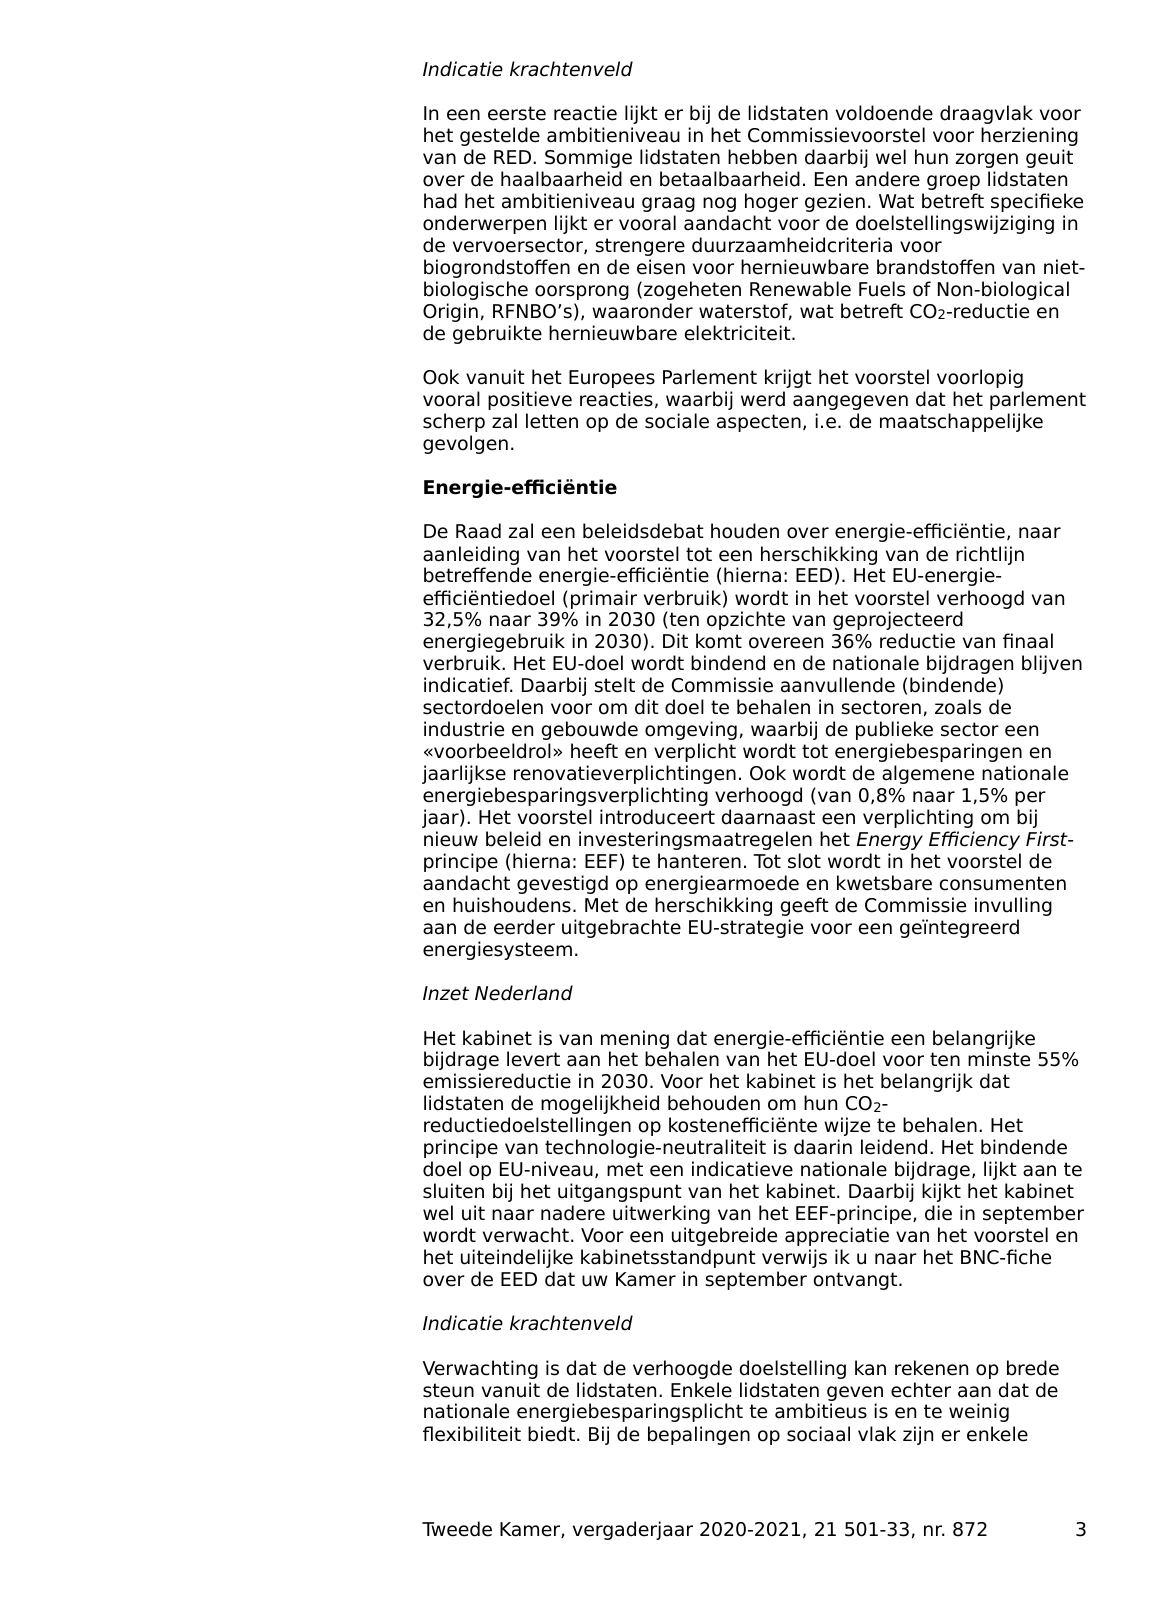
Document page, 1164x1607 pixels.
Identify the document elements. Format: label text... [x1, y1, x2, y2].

text In een eerste reactie lijkt er bij de lidstaten voldoende draagvlak voor het gestelde ambitieniveau in het Commissievoorstel voor herziening van de RED. Sommige lidstaten hebben daarbij wel hun zorgen geuit over de haalbaarheid en betaalbaarheid. Een andere groep lidstaten had het ambitieniveau graag nog hoger gezien. Wat betreft specifieke onderwerpen lijkt er vooral aandacht voor de doelstellingswijziging in de vervoersector, strengere duurzaamheidcriteria voor biogrondstoffen en de eisen voor hernieuwbare brandstoffen van niet-biologische oorsprong (zogeheten Renewable Fuels of Non-biological Origin, RFNBO’s), waaronder waterstof, wat betreft CO2-reductie en de gebruikte hernieuwbare elektriciteit. [422, 103, 1087, 345]
subtitle Inzet Nederland [422, 983, 1087, 1005]
text Verwachting is dat de verhoogde doelstelling kan rekenen op brede steun vanuit de lidstaten. Enkele lidstaten geven echter aan dat de nationale energiebesparingsplicht te ambitieus is en te weinig flexibiliteit biedt. Bij de bepalingen op sociaal vlak zijn er enkele [422, 1357, 1087, 1445]
text Het kabinet is van mening dat energie-efficiëntie een belangrijke bijdrage levert aan het behalen van het EU-doel voor ten minste 55% emissiereductie in 2030. Voor het kabinet is het belangrijk dat lidstaten de mogelijkheid behouden om hun CO2-reductiedoelstellingen op kostenefficiënte wijze te behalen. Het principe van technologie-neutraliteit is daarin leidend. Het bindende doel op EU-niveau, met een indicatieve nationale bijdrage, lijkt aan te sluiten bij het uitgangspunt van het kabinet. Daarbij kijkt het kabinet wel uit naar nadere uitwerking van het EEF-principe, die in september wordt verwacht. Voor een uitgebreide appreciatie van het voorstel en het uiteindelijke kabinetsstandpunt verwijs ik u naar het BNC-fiche over de EED dat uw Kamer in september ontvangt. [422, 1027, 1087, 1291]
subtitle Energie-efficiëntie [422, 477, 1087, 499]
text De Raad zal een beleidsdebat houden over energie-efficiëntie, naar aanleiding van het voorstel tot een herschikking van de richtlijn betreffende energie-efficiëntie (hierna: EED). Het EU-energie-efficiëntiedoel (primair verbruik) wordt in het voorstel verhoogd van 32,5% naar 39% in 2030 (ten opzichte van geprojecteerd energiegebruik in 2030). Dit komt overeen 36% reductie van finaal verbruik. Het EU-doel wordt bindend en de nationale bijdragen blijven indicatief. Daarbij stelt de Commissie aanvullende (bindende) sectordoelen voor om dit doel te behalen in sectoren, zoals de industrie en gebouwde omgeving, waarbij de publieke sector een «voorbeeldrol» heeft en verplicht wordt tot energiebesparingen en jaarlijkse renovatieverplichtingen. Ook wordt de algemene nationale energiebesparingsverplichting verhoogd (van 0,8% naar 1,5% per jaar). Het voorstel introduceert daarnaast een verplichting om bij nieuw beleid en investeringsmaatregelen het Energy Efficiency First-principe (hierna: EEF) te hanteren. Tot slot wordt in het voorstel de aandacht gevestigd op energiearmoede en kwetsbare consumenten en huishoudens. Met de herschikking geeft de Commissie invulling aan de eerder uitgebrachte EU-strategie voor een geïntegreerd energiesysteem. [422, 521, 1087, 961]
subtitle Indicatie krachtenveld [422, 1313, 1087, 1335]
subtitle Indicatie krachtenveld [422, 59, 1087, 81]
text Ook vanuit het Europees Parlement krijgt het voorstel voorlopig vooral positieve reacties, waarbij werd aangegeven dat het parlement scherp zal letten op de sociale aspecten, i.e. de maatschappelijke gevolgen. [422, 367, 1087, 455]
